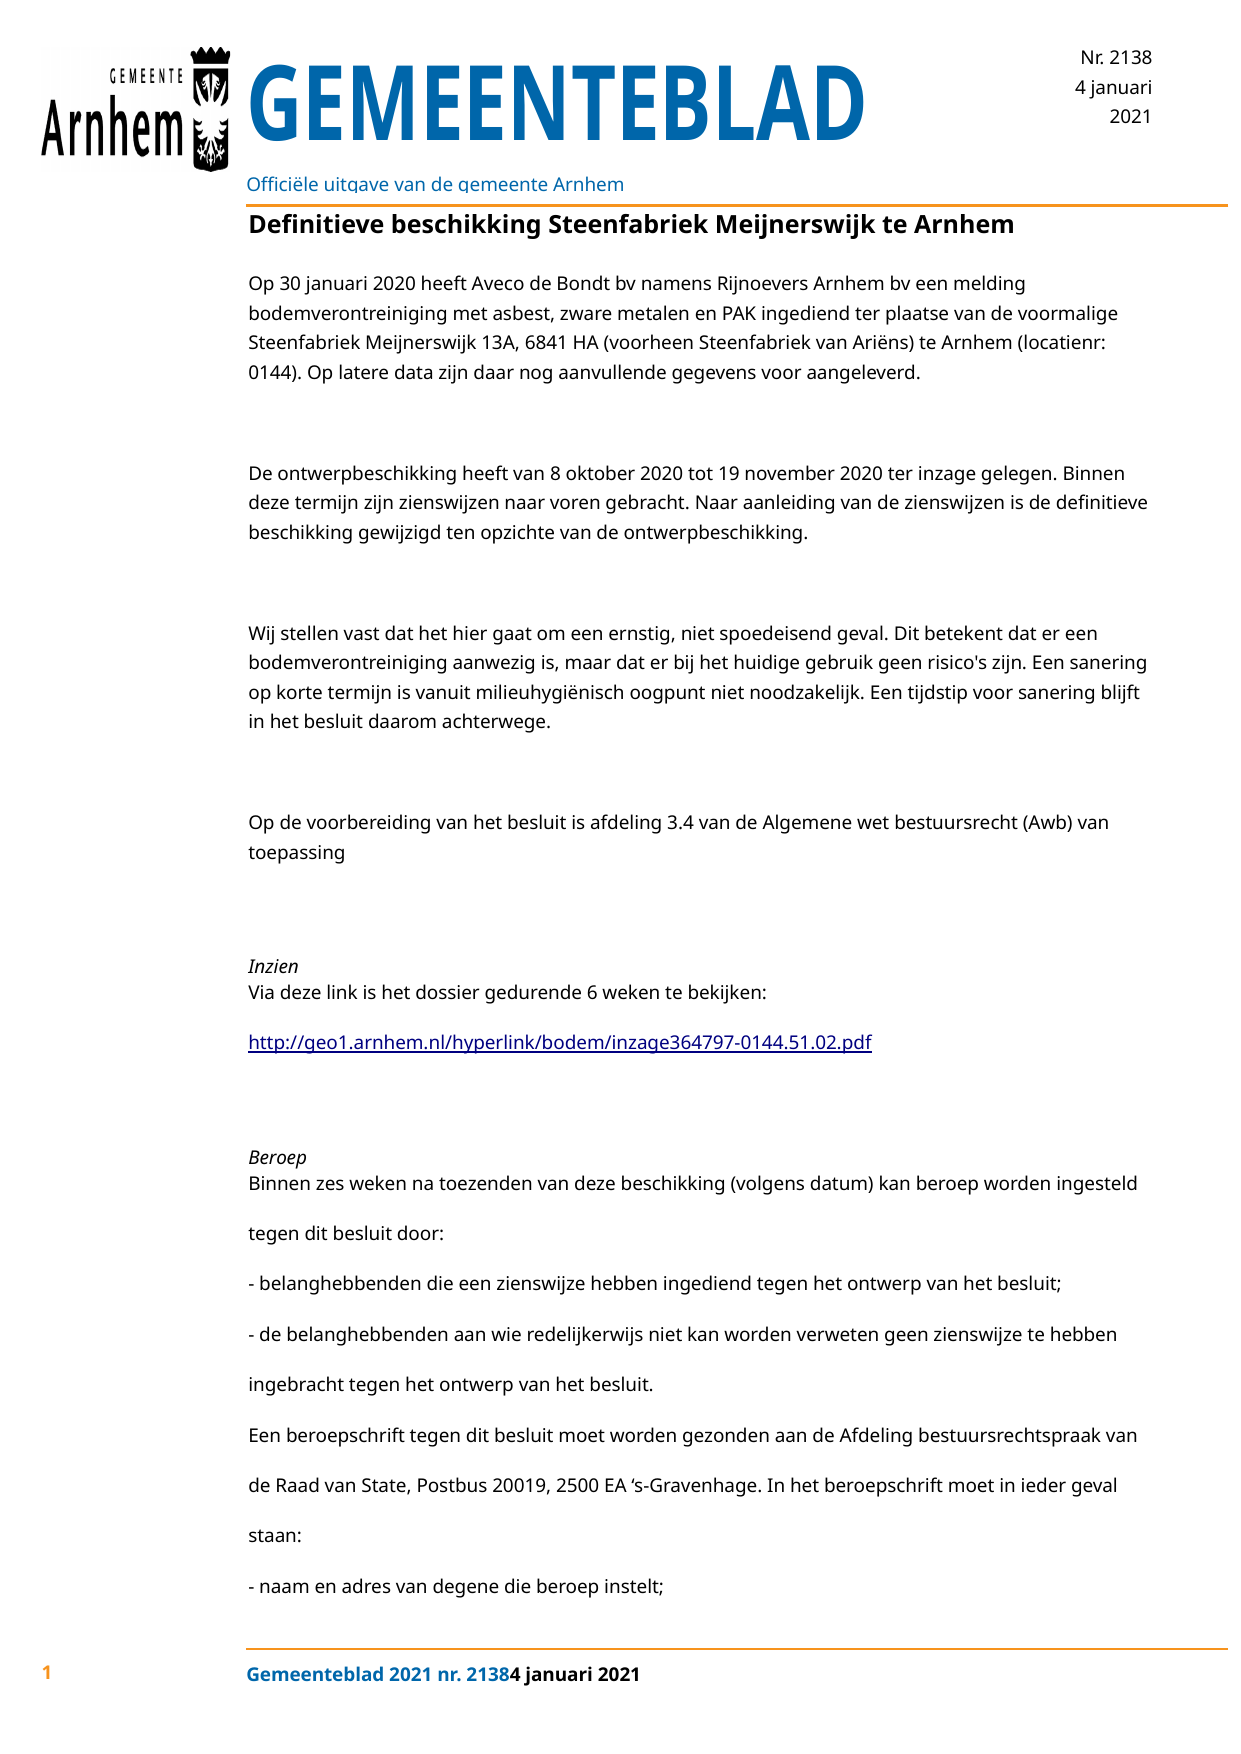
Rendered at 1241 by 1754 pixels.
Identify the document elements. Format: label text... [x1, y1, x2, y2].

text staan: [248, 1523, 1152, 1548]
text - belanghebbenden die een zienswijze hebben ingediend tegen het ontwerp van het besluit; [248, 1271, 1152, 1296]
text Op de voorbereiding van het besluit is afdeling 3.4 van de Algemene wet bestuursrecht (Awb) van toepassing [248, 809, 1152, 865]
text Via deze link is het dossier gedurende 6 weken te bekijken: [248, 979, 1152, 1005]
text de Raad van State, Postbus 20019, 2500 EA ‘s-Gravenhage. In het beroepschrift moet in ieder geval [248, 1472, 1152, 1498]
text Wij stellen vast dat het hier gaat om een ernstig, niet spoedeisend geval. Dit betekent dat er een bodemverontreiniging aanwezig is, maar dat er bij het huidige gebruik geen risico's zijn. Een sanering op korte termijn is vanuit milieuhygiënisch oogpunt niet noodzakelijk. Een tijdstip voor sanering blijft in het besluit daarom achterwege. [248, 620, 1152, 734]
text - de belanghebbenden aan wie redelijkerwijs niet kan worden verweten geen zienswijze te hebben [248, 1321, 1152, 1347]
text - naam en adres van degene die beroep instelt; [248, 1573, 1152, 1599]
text De ontwerpbeschikking heeft van 8 oktober 2020 tot 19 november 2020 ter inzage gelegen. Binnen deze termijn zijn zienswijzen naar voren gebracht. Naar aanleiding van de zienswijzen is de definitieve beschikking gewijzigd ten opzichte van de ontwerpbeschikking. [248, 460, 1152, 545]
text Inzien [248, 953, 1152, 979]
text Definitieve beschikking Steenfabriek Meijnerswijk te Arnhem [248, 207, 1152, 241]
text Beroep [248, 1144, 1152, 1170]
text Een beroepschrift tegen dit besluit moet worden gezonden aan de Afdeling bestuursrechtspraak van [248, 1422, 1152, 1447]
text Op 30 januari 2020 heeft Aveco de Bondt bv namens Rijnoevers Arnhem bv een melding bodemverontreiniging met asbest, zware metalen en PAK ingediend ter plaatse van de voormalige Steenfabriek Meijnerswijk 13A, 6841 HA (voorheen Steenfabriek van Ariëns) te Arnhem (locatienr: 0144). Op latere data zijn daar nog aanvullende gegevens voor aangeleverd. [248, 270, 1152, 385]
text Binnen zes weken na toezenden van deze beschikking (volgens datum) kan beroep worden ingesteld [248, 1170, 1152, 1195]
text ingebracht tegen het ontwerp van het besluit. [248, 1371, 1152, 1397]
text http://geo1.arnhem.nl/hyperlink/bodem/inzage364797-0144.51.02.pdf [248, 1029, 1152, 1055]
text tegen dit besluit door: [248, 1220, 1152, 1246]
picture [41, 47, 231, 172]
